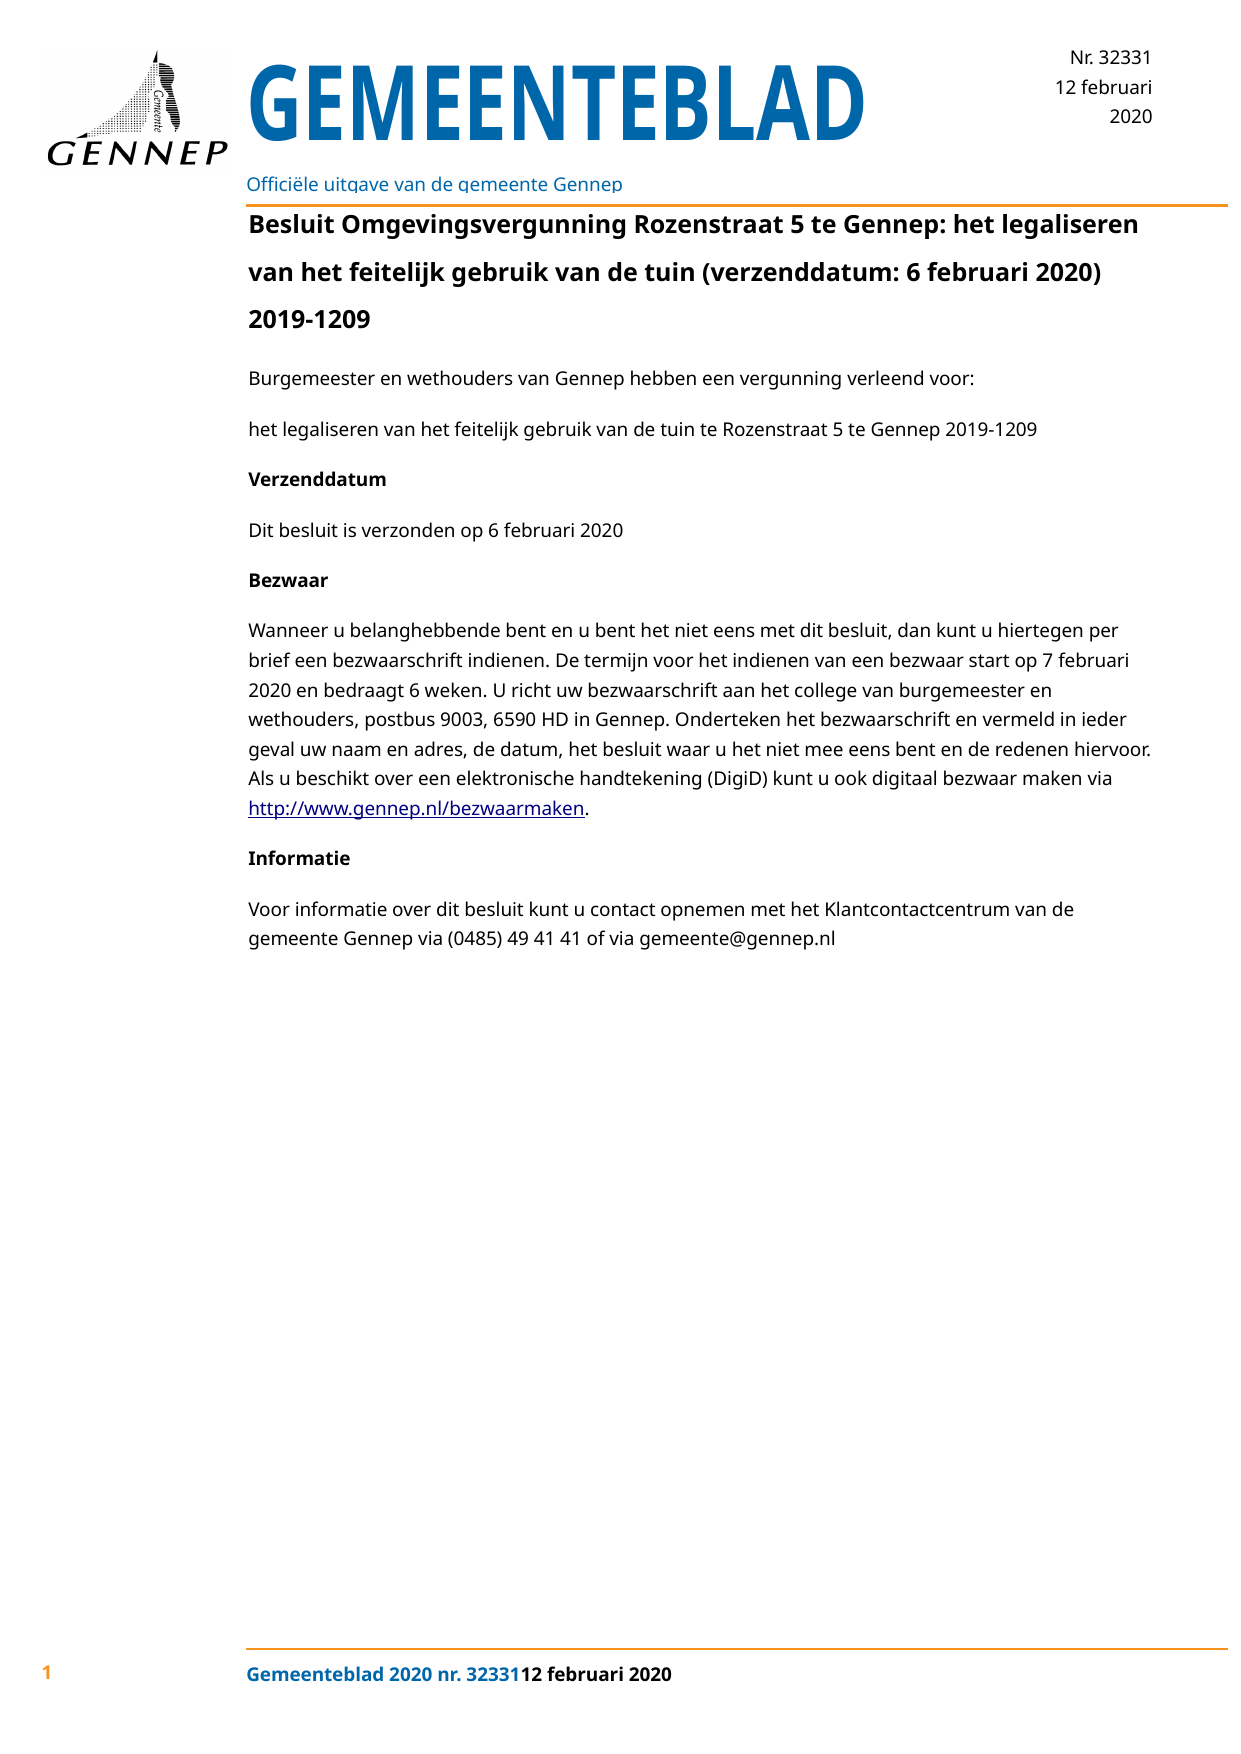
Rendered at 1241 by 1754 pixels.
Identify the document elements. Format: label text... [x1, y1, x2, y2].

text het legaliseren van het feitelijk gebruik van de tuin te Rozenstraat 5 te Gennep 2019-1209 [248, 416, 1152, 442]
text Voor informatie over dit besluit kunt u contact opnemen met het Klantcontactcentrum van de gemeente Gennep via (0485) 49 41 41 of via gemeente@gennep.nl [248, 896, 1152, 951]
picture [41, 47, 231, 172]
text Dit besluit is verzonden op 6 februari 2020 [248, 517, 1152, 542]
text Wanneer u belanghebbende bent en u bent het niet eens met dit besluit, dan kunt u hiertegen per brief een bezwaarschrift indienen. De termijn voor het indienen van een bezwaar start op 7 februari 2020 en bedraagt 6 weken. U richt uw bezwaarschrift aan het college van burgemeester en wethouders, postbus 9003, 6590 HD in Gennep. Onderteken het bezwaarschrift en vermeld in ieder geval uw naam en adres, de datum, het besluit waar u het niet mee eens bent en de redenen hiervoor. Als u beschikt over een elektronische handtekening (DigiD) kunt u ook digitaal bezwaar maken via http://www.gennep.nl/bezwaarmaken. [248, 618, 1152, 821]
text Burgemeester en wethouders van Gennep hebben een vergunning verleend voor: [248, 366, 1152, 391]
text Verzenddatum [248, 466, 1152, 492]
text Besluit Omgevingsvergunning Rozenstraat 5 te Gennep: het legaliseren van het feitelijk gebruik van de tuin (verzenddatum: 6 februari 2020) 2019-1209 [248, 207, 1152, 336]
text Bezwaar [248, 567, 1152, 593]
text Informatie [248, 846, 1152, 871]
